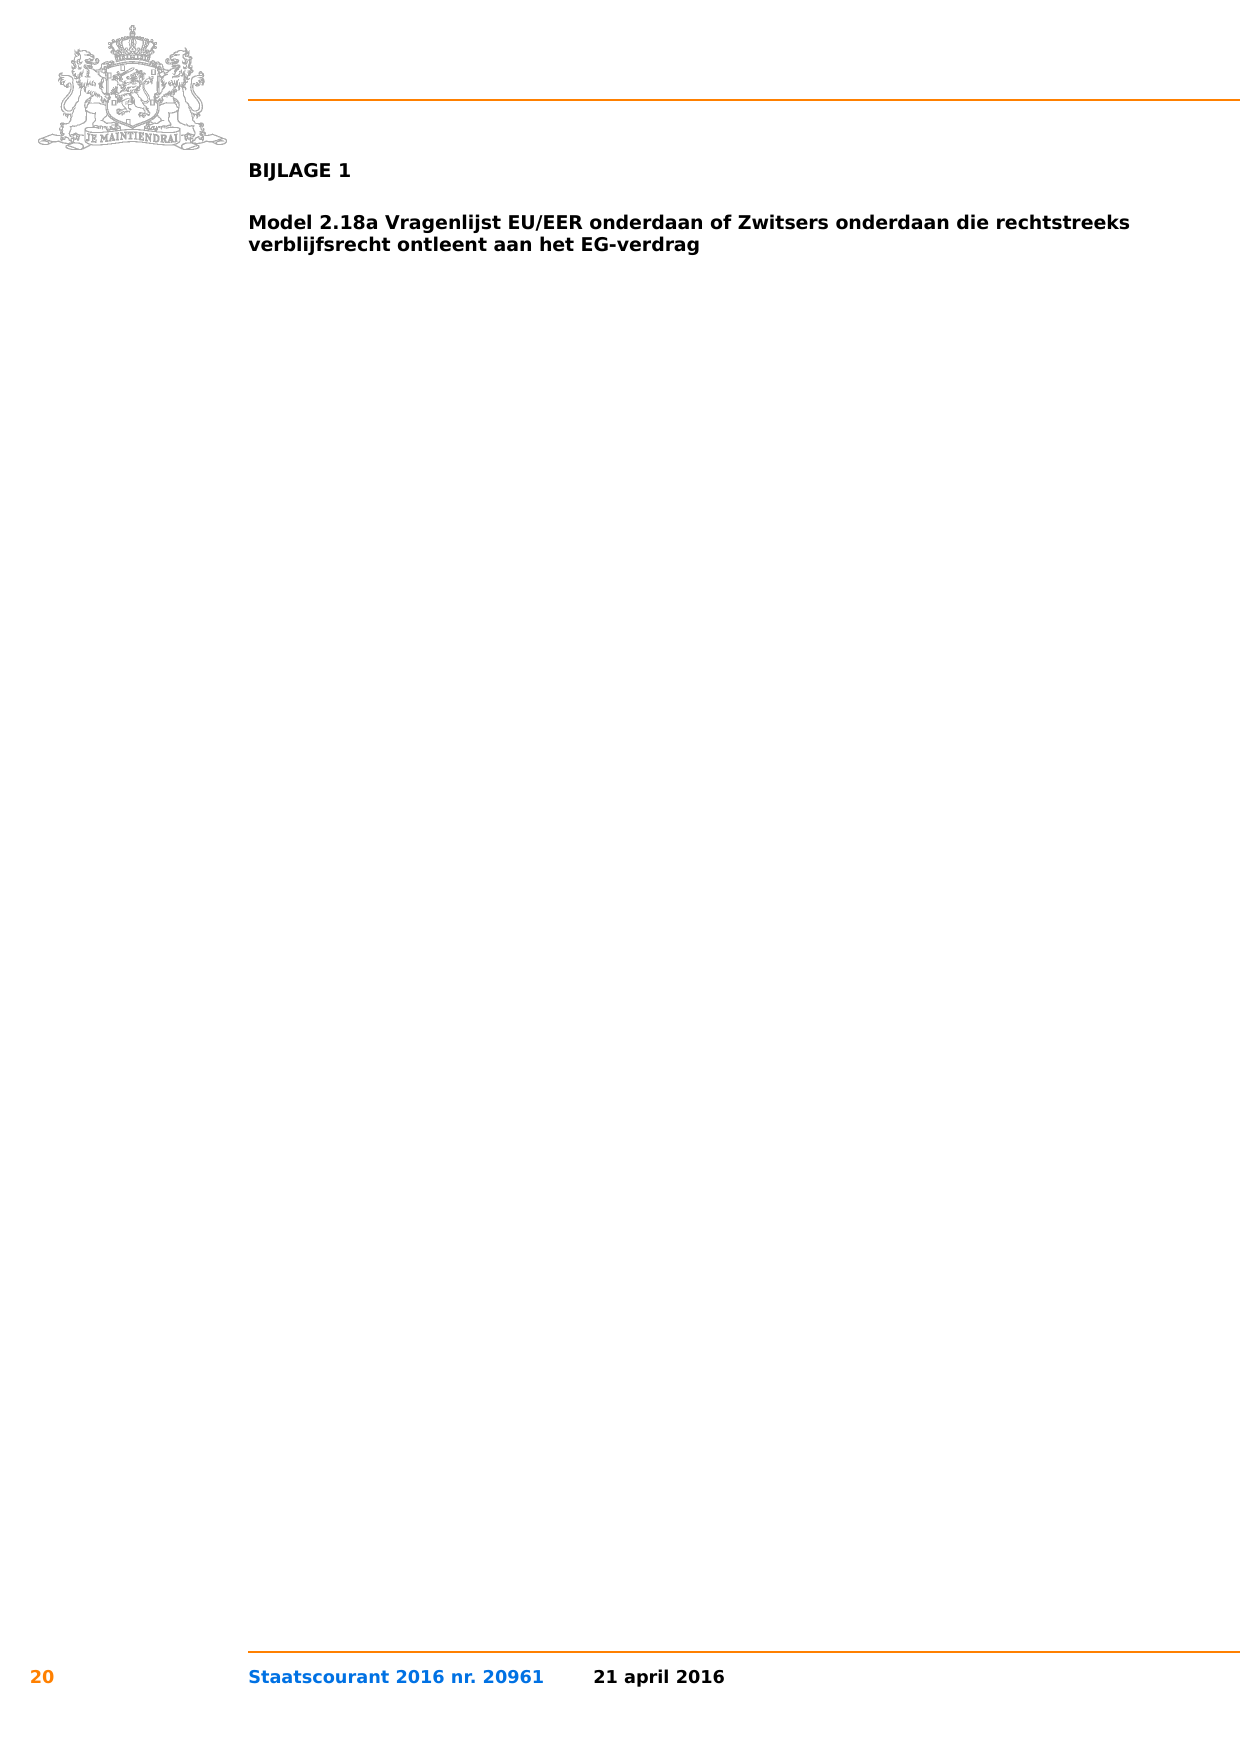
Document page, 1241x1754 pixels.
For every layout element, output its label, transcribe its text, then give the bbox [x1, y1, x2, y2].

picture [38, 25, 227, 150]
subtitle BIJLAGE 1 [248, 160, 1163, 182]
subtitle Model 2.18a Vragenlijst EU/EER onderdaan of Zwitsers onderdaan die rechtstreeks verblijfsrecht ontleent aan het EG-verdrag [248, 212, 1163, 256]
